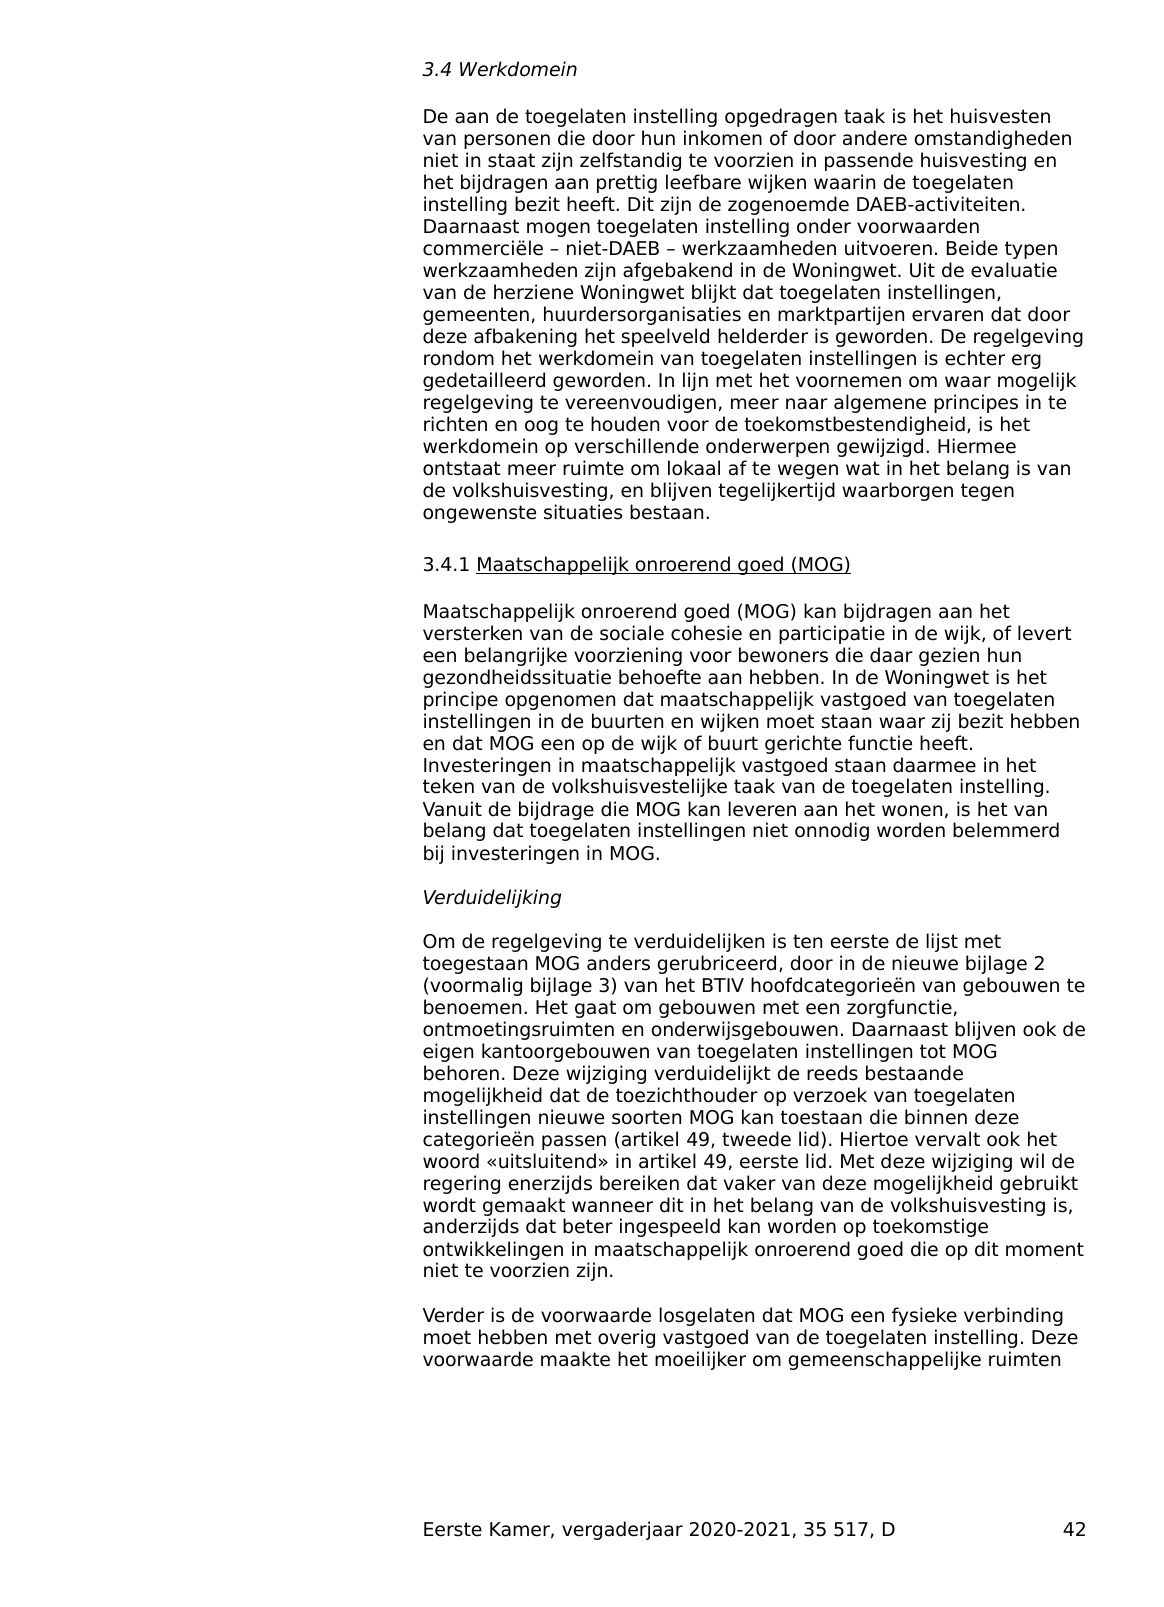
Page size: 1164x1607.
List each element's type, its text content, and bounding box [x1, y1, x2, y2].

subtitle 3.4 Werkdomein [422, 59, 1087, 81]
text Maatschappelijk onroerend goed (MOG) kan bijdragen aan het versterken van de sociale cohesie en participatie in de wijk, of levert een belangrijke voorziening voor bewoners die daar gezien hun gezondheidssituatie behoefte aan hebben. In de Woningwet is het principe opgenomen dat maatschappelijk vastgoed van toegelaten instellingen in de buurten en wijken moet staan waar zij bezit hebben en dat MOG een op de wijk of buurt gerichte functie heeft. Investeringen in maatschappelijk vastgoed staan daarmee in het teken van de volkshuisvestelijke taak van de toegelaten instelling. Vanuit de bijdrage die MOG kan leveren aan het wonen, is het van belang dat toegelaten instellingen niet onnodig worden belemmerd bij investeringen in MOG. [422, 601, 1087, 864]
text De aan de toegelaten instelling opgedragen taak is het huisvesten van personen die door hun inkomen of door andere omstandigheden niet in staat zijn zelfstandig te voorzien in passende huisvesting en het bijdragen aan prettig leefbare wijken waarin de toegelaten instelling bezit heeft. Dit zijn de zogenoemde DAEB-activiteiten. Daarnaast mogen toegelaten instelling onder voorwaarden commerciële – niet-DAEB – werkzaamheden uitvoeren. Beide typen werkzaamheden zijn afgebakend in de Woningwet. Uit de evaluatie van de herziene Woningwet blijkt dat toegelaten instellingen, gemeenten, huurdersorganisaties en marktpartijen ervaren dat door deze afbakening het speelveld helderder is geworden. De regelgeving rondom het werkdomein van toegelaten instellingen is echter erg gedetailleerd geworden. In lijn met het voornemen om waar mogelijk regelgeving te vereenvoudigen, meer naar algemene principes in te richten en oog te houden voor de toekomstbestendigheid, is het werkdomein op verschillende onderwerpen gewijzigd. Hiermee ontstaat meer ruimte om lokaal af te wegen wat in het belang is van de volkshuisvesting, en blijven tegelijkertijd waarborgen tegen ongewenste situaties bestaan. [422, 106, 1087, 524]
subtitle Verduidelijking [422, 887, 1087, 908]
text Om de regelgeving te verduidelijken is ten eerste de lijst met toegestaan MOG anders gerubriceerd, door in de nieuwe bijlage 2 (voormalig bijlage 3) van het BTIV hoofdcategorieën van gebouwen te benoemen. Het gaat om gebouwen met een zorgfunctie, ontmoetingsruimten en onderwijsgebouwen. Daarnaast blijven ook de eigen kantoorgebouwen van toegelaten instellingen tot MOG behoren. Deze wijziging verduidelijkt de reeds bestaande mogelijkheid dat de toezichthouder op verzoek van toegelaten instellingen nieuwe soorten MOG kan toestaan die binnen deze categorieën passen (artikel 49, tweede lid). Hiertoe vervalt ook het woord «uitsluitend» in artikel 49, eerste lid. Met deze wijziging wil de regering enerzijds bereiken dat vaker van deze mogelijkheid gebruikt wordt gemaakt wanneer dit in het belang van de volkshuisvesting is, anderzijds dat beter ingespeeld kan worden op toekomstige ontwikkelingen in maatschappelijk onroerend goed die op dit moment niet te voorzien zijn. [422, 931, 1087, 1282]
text Verder is de voorwaarde losgelaten dat MOG een fysieke verbinding moet hebben met overig vastgoed van de toegelaten instelling. Deze voorwaarde maakte het moeilijker om gemeenschappelijke ruimten [422, 1304, 1087, 1371]
subtitle 3.4.1 Maatschappelijk onroerend goed (MOG) [422, 554, 1087, 576]
